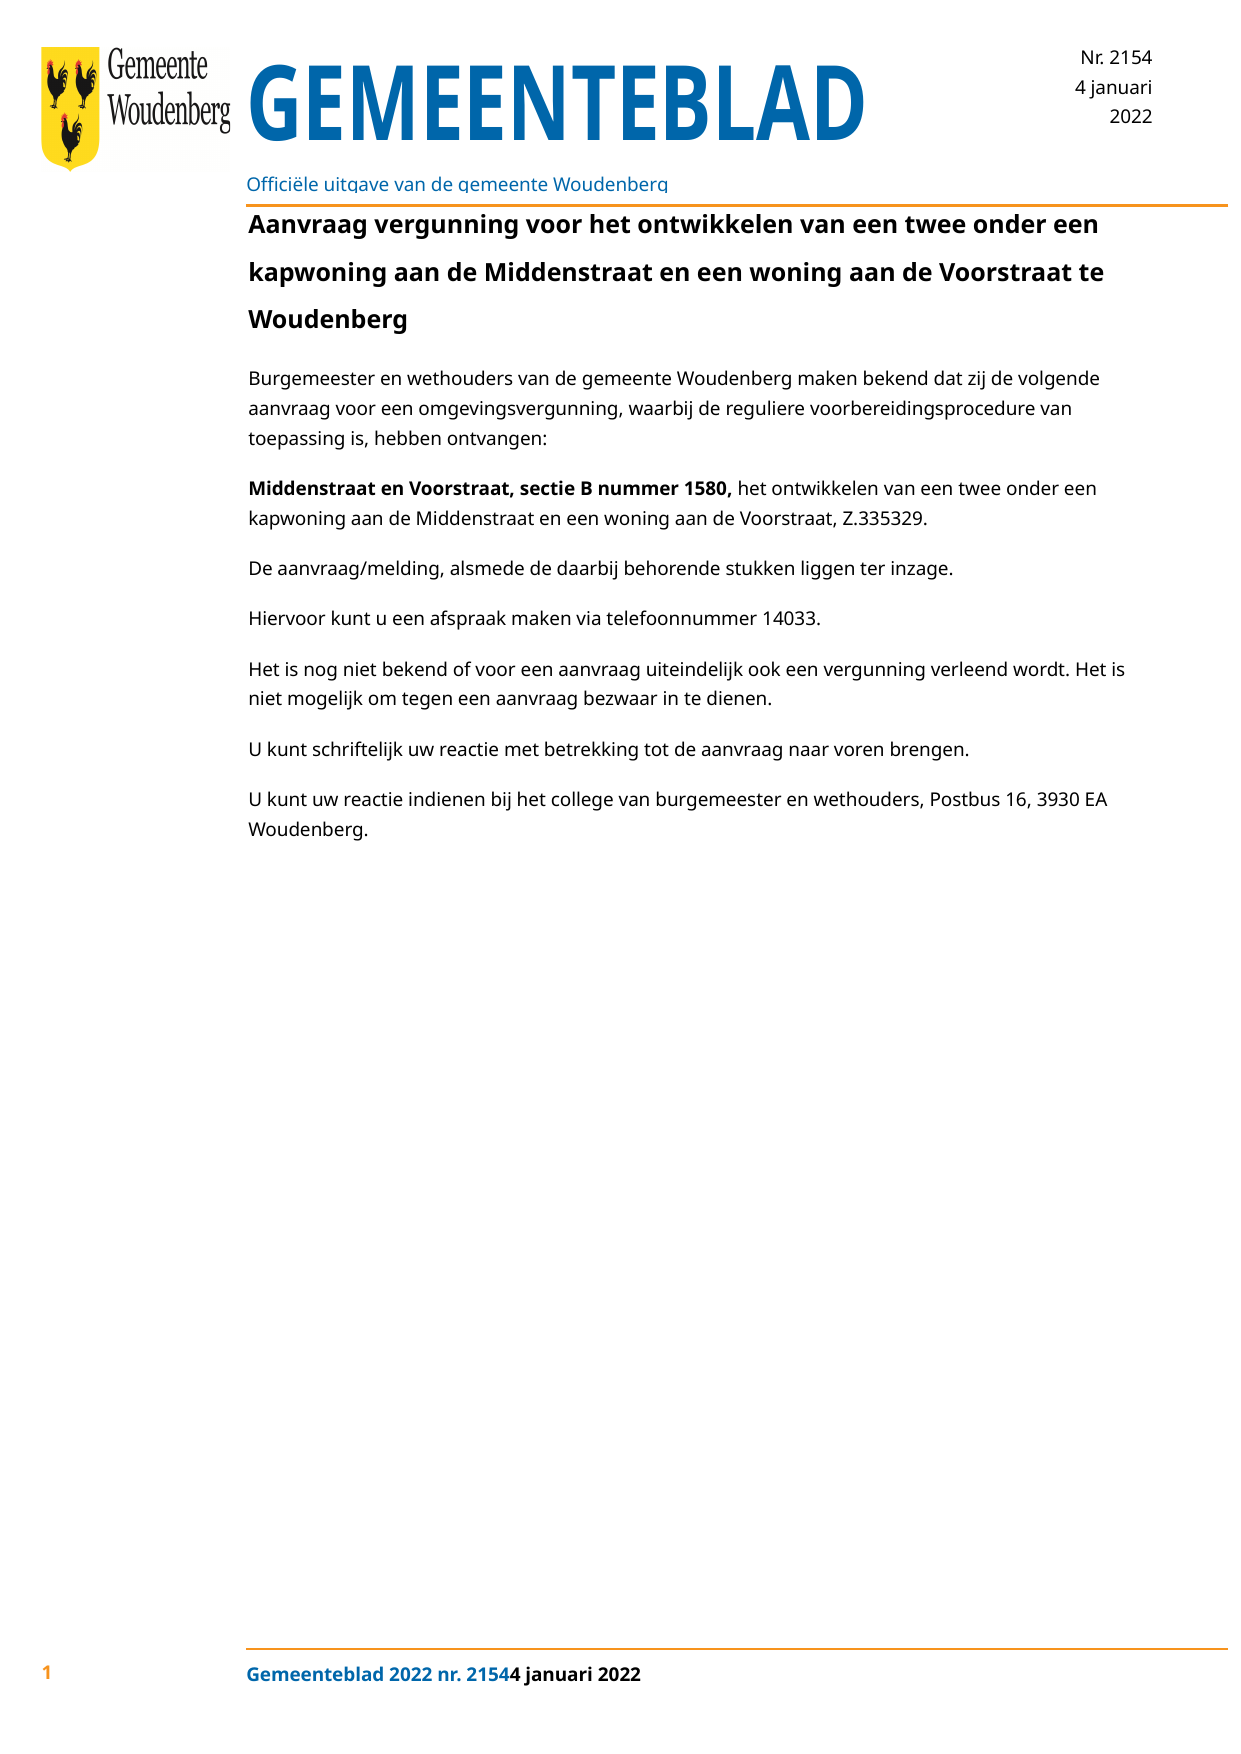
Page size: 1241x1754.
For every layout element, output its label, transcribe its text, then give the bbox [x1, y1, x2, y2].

text Middenstraat en Voorstraat, sectie B nummer 1580, het ontwikkelen van een twee onder een kapwoning aan de Middenstraat en een woning aan de Voorstraat, Z.335329. [248, 475, 1152, 530]
text Hiervoor kunt u een afspraak maken via telefoonnummer 14033. [248, 606, 1152, 631]
text Aanvraag vergunning voor het ontwikkelen van een twee onder een kapwoning aan de Middenstraat en een woning aan de Voorstraat te Woudenberg [248, 207, 1152, 336]
picture [41, 47, 231, 172]
text U kunt uw reactie indienen bij het college van burgemeester en wethouders, Postbus 16, 3930 EA Woudenberg. [248, 786, 1152, 842]
text Burgemeester en wethouders van de gemeente Woudenberg maken bekend dat zij de volgende aanvraag voor een omgevingsvergunning, waarbij de reguliere voorbereidingsprocedure van toepassing is, hebben ontvangen: [248, 366, 1152, 450]
text De aanvraag/melding, alsmede de daarbij behorende stukken liggen ter inzage. [248, 555, 1152, 581]
text Het is nog niet bekend of voor een aanvraag uiteindelijk ook een vergunning verleend wordt. Het is niet mogelijk om tegen een aanvraag bezwaar in te dienen. [248, 656, 1152, 711]
text U kunt schriftelijk uw reactie met betrekking tot de aanvraag naar voren brengen. [248, 736, 1152, 762]
